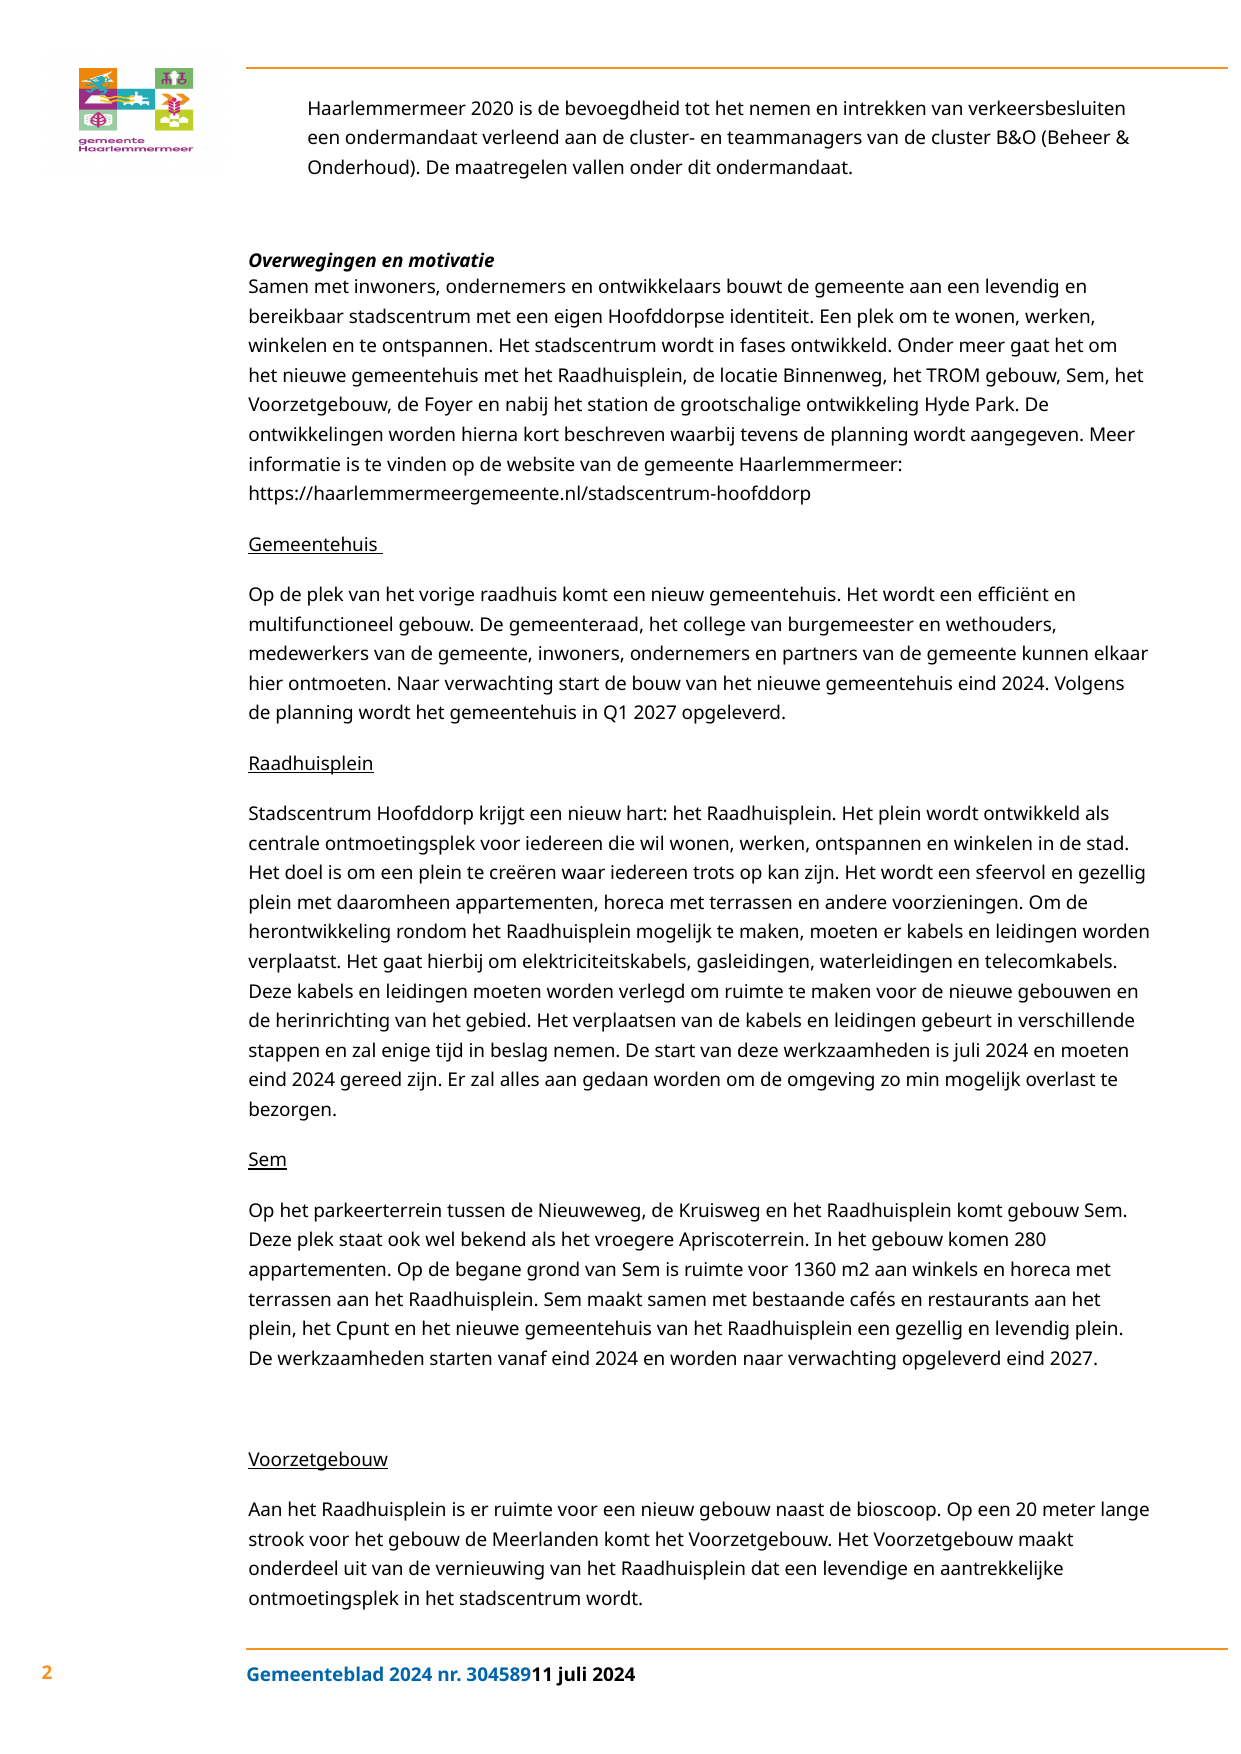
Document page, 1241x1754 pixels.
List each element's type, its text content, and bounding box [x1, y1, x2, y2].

text Sem [248, 1147, 1152, 1172]
text Voorzetgebouw [248, 1446, 1152, 1471]
text Op het parkeerterrein tussen de Nieuweweg, de Kruisweg en het Raadhuisplein komt gebouw Sem. Deze plek staat ook wel bekend als het vroegere Apriscoterrein. In het gebouw komen 280 appartementen. Op de begane grond van Sem is ruimte voor 1360 m2 aan winkels en horeca met terrassen aan het Raadhuisplein. Sem maakt samen met bestaande cafés en restaurants aan het plein, het Cpunt en het nieuwe gemeentehuis van het Raadhuisplein een gezellig en levendig plein. De werkzaamheden starten vanaf eind 2024 en worden naar verwachting opgeleverd eind 2027. [248, 1197, 1152, 1371]
text Overwegingen en motivatie [248, 247, 1152, 273]
text Op de plek van het vorige raadhuis komt een nieuw gemeentehuis. Het wordt een efficiënt en multifunctioneel gebouw. De gemeenteraad, het college van burgemeester en wethouders, medewerkers van de gemeente, inwoners, ondernemers en partners van de gemeente kunnen elkaar hier ontmoeten. Naar verwachting start de bouw van het nieuwe gemeentehuis eind 2024. Volgens de planning wordt het gemeentehuis in Q1 2027 opgeleverd. [248, 581, 1152, 725]
text Stadscentrum Hoofddorp krijgt een nieuw hart: het Raadhuisplein. Het plein wordt ontwikkeld als centrale ontmoetingsplek voor iedereen die wil wonen, werken, ontspannen en winkelen in de stad. Het doel is om een plein te creëren waar iedereen trots op kan zijn. Het wordt een sfeervol en gezellig plein met daaromheen appartementen, horeca met terrassen en andere voorzieningen. Om de herontwikkeling rondom het Raadhuisplein mogelijk te maken, moeten er kabels en leidingen worden verplaatst. Het gaat hierbij om elektriciteitskabels, gasleidingen, waterleidingen en telecomkabels. Deze kabels en leidingen moeten worden verlegd om ruimte te maken voor de nieuwe gebouwen en de herinrichting van het gebied. Het verplaatsen van de kabels en leidingen gebeurt in verschillende stappen en zal enige tijd in beslag nemen. De start van deze werkzaamheden is juli 2024 en moeten eind 2024 gereed zijn. Er zal alles aan gedaan worden om de omgeving zo min mogelijk overlast te bezorgen. [248, 800, 1152, 1122]
text Aan het Raadhuisplein is er ruimte voor een nieuw gebouw naast de bioscoop. Op een 20 meter lange strook voor het gebouw de Meerlanden komt het Voorzetgebouw. Het Voorzetgebouw maakt onderdeel uit van de vernieuwing van het Raadhuisplein dat een levendige en aantrekkelijke ontmoetingsplek in het stadscentrum wordt. [248, 1496, 1152, 1611]
list Haarlemmermeer 2020 is de bevoegdheid tot het nemen en intrekken van verkeersbesluiten een ondermandaat verleend aan de cluster- en teammanagers van de cluster B&O (Beheer & Onderhoud). De maatregelen vallen onder dit ondermandaat. [248, 95, 1152, 180]
text Samen met inwoners, ondernemers en ontwikkelaars bouwt de gemeente aan een levendig en bereikbaar stadscentrum met een eigen Hoofddorpse identiteit. Een plek om te wonen, werken, winkelen en te ontspannen. Het stadscentrum wordt in fases ontwikkeld. Onder meer gaat het om het nieuwe gemeentehuis met het Raadhuisplein, de locatie Binnenweg, het TROM gebouw, Sem, het Voorzetgebouw, de Foyer en nabij het station de grootschalige ontwikkeling Hyde Park. De ontwikkelingen worden hierna kort beschreven waarbij tevens de planning wordt aangegeven. Meer informatie is te vinden op de website van de gemeente Haarlemmermeer: https://haarlemmermeergemeente.nl/stadscentrum-hoofddorp [248, 273, 1152, 506]
picture [41, 47, 231, 172]
text Raadhuisplein [248, 750, 1152, 776]
text Gemeentehuis [248, 531, 1152, 556]
